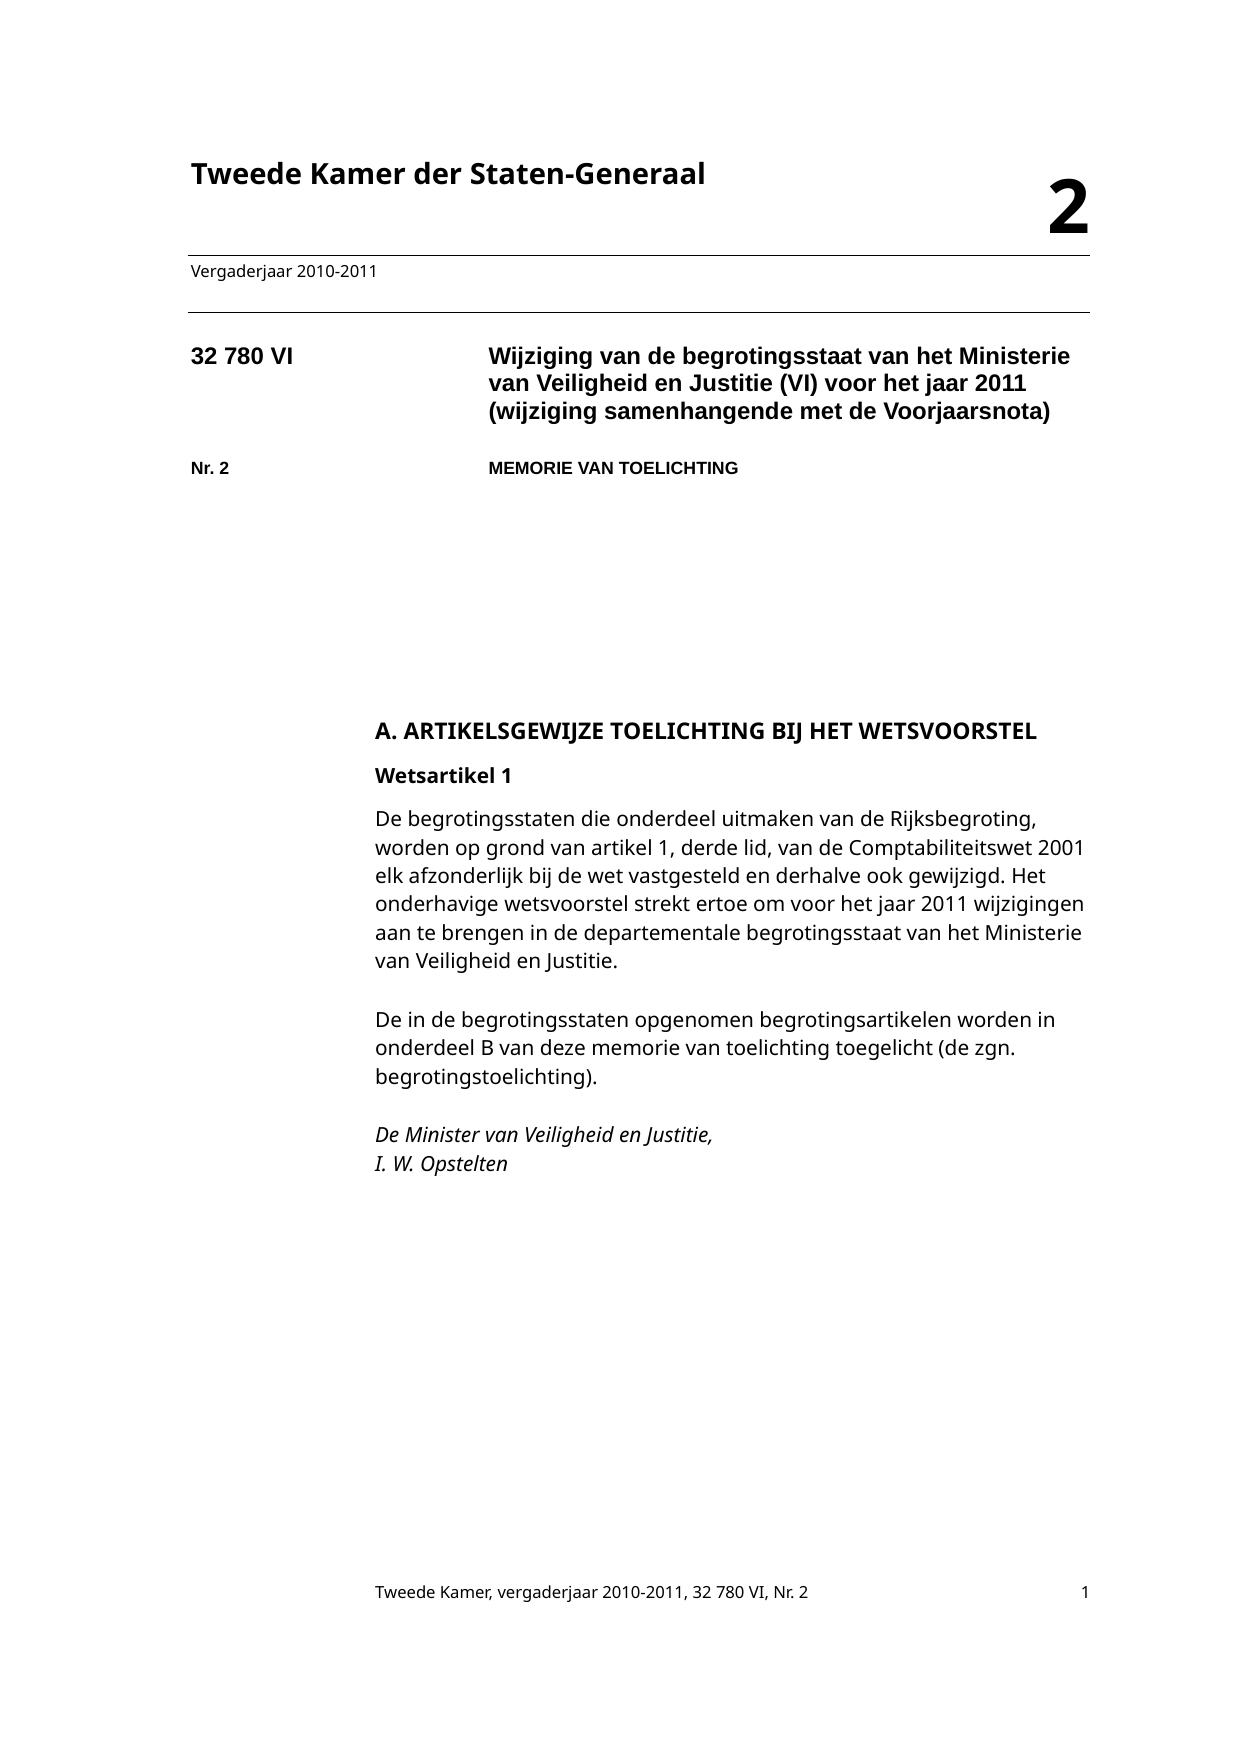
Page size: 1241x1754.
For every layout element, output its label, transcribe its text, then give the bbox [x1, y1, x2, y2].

table_cell [485, 313, 1090, 339]
table_cell Nr. 2 [188, 455, 485, 573]
text De in de begrotingsstaten opgenomen begrotingsartikelen worden in onderdeel B van deze memorie van toelichting toegelicht (de zgn. begrotingstoelichting). [375, 1005, 1090, 1090]
text Wetsartikel 1 [375, 761, 1090, 789]
table_cell MEMORIE VAN TOELICHTING [485, 455, 1090, 573]
table_cell [485, 256, 1090, 312]
subtitle A. ARTIKELSGEWIJZE TOELICHTING BIJ HET WETSVOORSTEL [375, 714, 1090, 746]
table_header 2 [910, 150, 1090, 255]
text I. W. Opstelten [375, 1149, 1090, 1177]
text De begrotingsstaten die onderdeel uitmaken van de Rijksbegroting, worden op grond van artikel 1, derde lid, van de Comptabiliteitswet 2001 elk afzonderlijk bij de wet vastgesteld en derhalve ook gewijzigd. Het onderhavige wetsvoorstel strekt ertoe om voor het jaar 2011 wijzigingen aan te brengen in de departementale begrotingsstaat van het Ministerie van Veiligheid en Justitie. [375, 804, 1090, 975]
table_cell Vergaderjaar 2010-2011 [188, 256, 485, 312]
table_cell [188, 313, 485, 339]
text De Minister van Veiligheid en Justitie, [375, 1120, 1090, 1149]
table_cell Wijziging van de begrotingsstaat van het Ministerie van Veiligheid en Justitie (VI) voor het jaar 2011 (wijziging samenhangende met de Voorjaarsnota) [485, 339, 1090, 454]
table_header Tweede Kamer der Staten-Generaal [188, 150, 909, 255]
table_cell 32 780 VI [188, 339, 485, 454]
